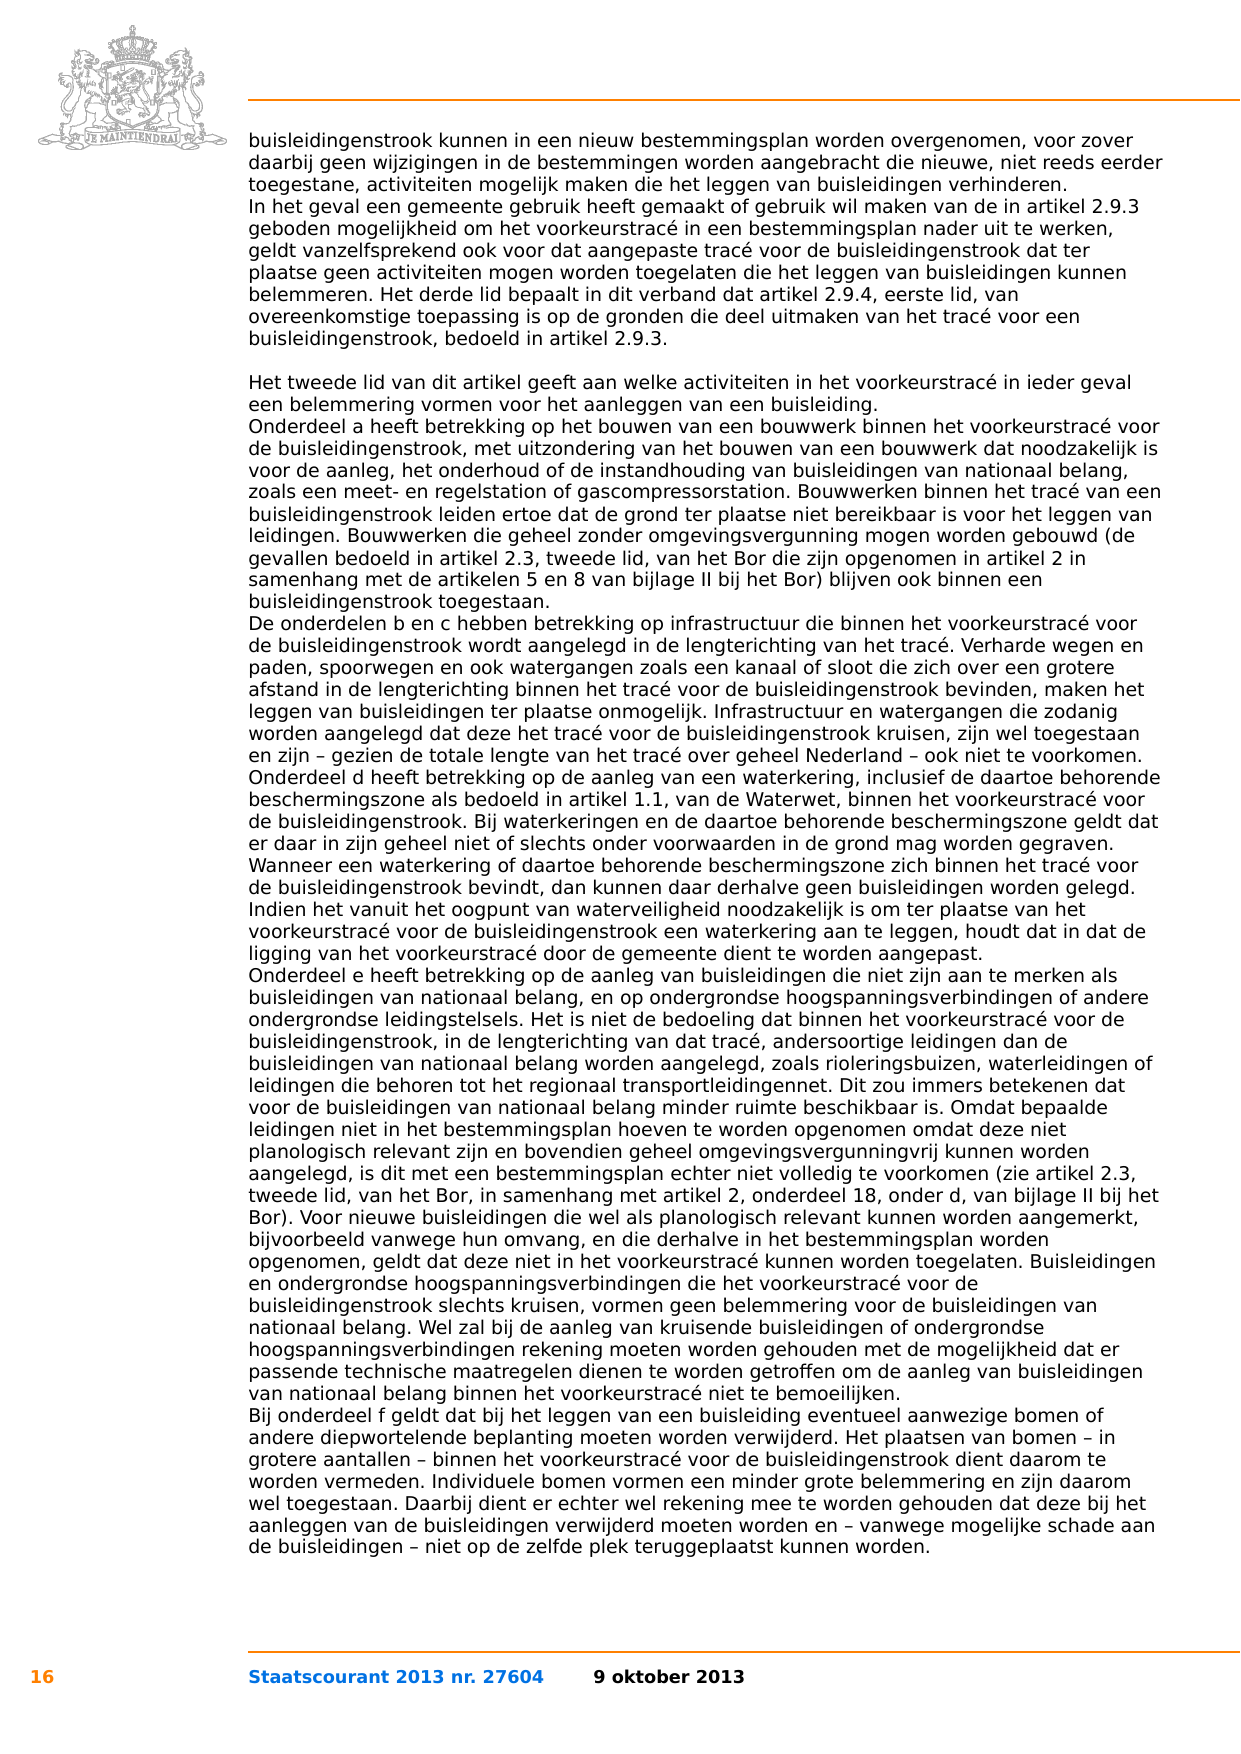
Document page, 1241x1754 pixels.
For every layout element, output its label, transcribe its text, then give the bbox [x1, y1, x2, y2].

text In het geval een gemeente gebruik heeft gemaakt of gebruik wil maken van de in artikel 2.9.3 geboden mogelijkheid om het voorkeurstracé in een bestemmingsplan nader uit te werken, geldt vanzelfsprekend ook voor dat aangepaste tracé voor de buisleidingenstrook dat ter plaatse geen activiteiten mogen worden toegelaten die het leggen van buisleidingen kunnen belemmeren. Het derde lid bepaalt in dit verband dat artikel 2.9.4, eerste lid, van overeenkomstige toepassing is op de gronden die deel uitmaken van het tracé voor een buisleidingenstrook, bedoeld in artikel 2.9.3. [248, 196, 1163, 350]
text Onderdeel a heeft betrekking op het bouwen van een bouwwerk binnen het voorkeurstracé voor de buisleidingenstrook, met uitzondering van het bouwen van een bouwwerk dat noodzakelijk is voor de aanleg, het onderhoud of de instandhouding van buisleidingen van nationaal belang, zoals een meet- en regelstation of gascompressorstation. Bouwwerken binnen het tracé van een buisleidingenstrook leiden ertoe dat de grond ter plaatse niet bereikbaar is voor het leggen van leidingen. Bouwwerken die geheel zonder omgevingsvergunning mogen worden gebouwd (de gevallen bedoeld in artikel 2.3, tweede lid, van het Bor die zijn opgenomen in artikel 2 in samenhang met de artikelen 5 en 8 van bijlage II bij het Bor) blijven ook binnen een buisleidingenstrook toegestaan. [248, 416, 1163, 613]
picture [38, 25, 227, 150]
text Het tweede lid van dit artikel geeft aan welke activiteiten in het voorkeurstracé in ieder geval een belemmering vormen voor het aanleggen van een buisleiding. [248, 372, 1163, 416]
text Bij onderdeel f geldt dat bij het leggen van een buisleiding eventueel aanwezige bomen of andere diepwortelende beplanting moeten worden verwijderd. Het plaatsen van bomen – in grotere aantallen – binnen het voorkeurstracé voor de buisleidingenstrook dient daarom te worden vermeden. Individuele bomen vormen een minder grote belemmering en zijn daarom wel toegestaan. Daarbij dient er echter wel rekening mee te worden gehouden dat deze bij het aanleggen van de buisleidingen verwijderd moeten worden en – vanwege mogelijke schade aan de buisleidingen – niet op de zelfde plek teruggeplaatst kunnen worden. [248, 1404, 1163, 1558]
text buisleidingenstrook kunnen in een nieuw bestemmingsplan worden overgenomen, voor zover daarbij geen wijzigingen in de bestemmingen worden aangebracht die nieuwe, niet reeds eerder toegestane, activiteiten mogelijk maken die het leggen van buisleidingen verhinderen. [248, 130, 1163, 196]
text Onderdeel e heeft betrekking op de aanleg van buisleidingen die niet zijn aan te merken als buisleidingen van nationaal belang, en op ondergrondse hoogspanningsverbindingen of andere ondergrondse leidingstelsels. Het is niet de bedoeling dat binnen het voorkeurstracé voor de buisleidingenstrook, in de lengterichting van dat tracé, andersoortige leidingen dan de buisleidingen van nationaal belang worden aangelegd, zoals rioleringsbuizen, waterleidingen of leidingen die behoren tot het regionaal transportleidingennet. Dit zou immers betekenen dat voor de buisleidingen van nationaal belang minder ruimte beschikbaar is. Omdat bepaalde leidingen niet in het bestemmingsplan hoeven te worden opgenomen omdat deze niet planologisch relevant zijn en bovendien geheel omgevingsvergunningvrij kunnen worden aangelegd, is dit met een bestemmingsplan echter niet volledig te voorkomen (zie artikel 2.3, tweede lid, van het Bor, in samenhang met artikel 2, onderdeel 18, onder d, van bijlage II bij het Bor). Voor nieuwe buisleidingen die wel als planologisch relevant kunnen worden aangemerkt, bijvoorbeeld vanwege hun omvang, en die derhalve in het bestemmingsplan worden opgenomen, geldt dat deze niet in het voorkeurstracé kunnen worden toegelaten. Buisleidingen en ondergrondse hoogspanningsverbindingen die het voorkeurstracé voor de buisleidingenstrook slechts kruisen, vormen geen belemmering voor de buisleidingen van nationaal belang. Wel zal bij de aanleg van kruisende buisleidingen of ondergrondse hoogspanningsverbindingen rekening moeten worden gehouden met de mogelijkheid dat er passende technische maatregelen dienen te worden getroffen om de aanleg van buisleidingen van nationaal belang binnen het voorkeurstracé niet te bemoeilijken. [248, 965, 1163, 1404]
text Onderdeel d heeft betrekking op de aanleg van een waterkering, inclusief de daartoe behorende beschermingszone als bedoeld in artikel 1.1, van de Waterwet, binnen het voorkeurstracé voor de buisleidingenstrook. Bij waterkeringen en de daartoe behorende beschermingszone geldt dat er daar in zijn geheel niet of slechts onder voorwaarden in de grond mag worden gegraven. Wanneer een waterkering of daartoe behorende beschermingszone zich binnen het tracé voor de buisleidingenstrook bevindt, dan kunnen daar derhalve geen buisleidingen worden gelegd. Indien het vanuit het oogpunt van waterveiligheid noodzakelijk is om ter plaatse van het voorkeurstracé voor de buisleidingenstrook een waterkering aan te leggen, houdt dat in dat de ligging van het voorkeurstracé door de gemeente dient te worden aangepast. [248, 767, 1163, 965]
text De onderdelen b en c hebben betrekking op infrastructuur die binnen het voorkeurstracé voor de buisleidingenstrook wordt aangelegd in de lengterichting van het tracé. Verharde wegen en paden, spoorwegen en ook watergangen zoals een kanaal of sloot die zich over een grotere afstand in de lengterichting binnen het tracé voor de buisleidingenstrook bevinden, maken het leggen van buisleidingen ter plaatse onmogelijk. Infrastructuur en watergangen die zodanig worden aangelegd dat deze het tracé voor de buisleidingenstrook kruisen, zijn wel toegestaan en zijn – gezien de totale lengte van het tracé over geheel Nederland – ook niet te voorkomen. [248, 613, 1163, 767]
